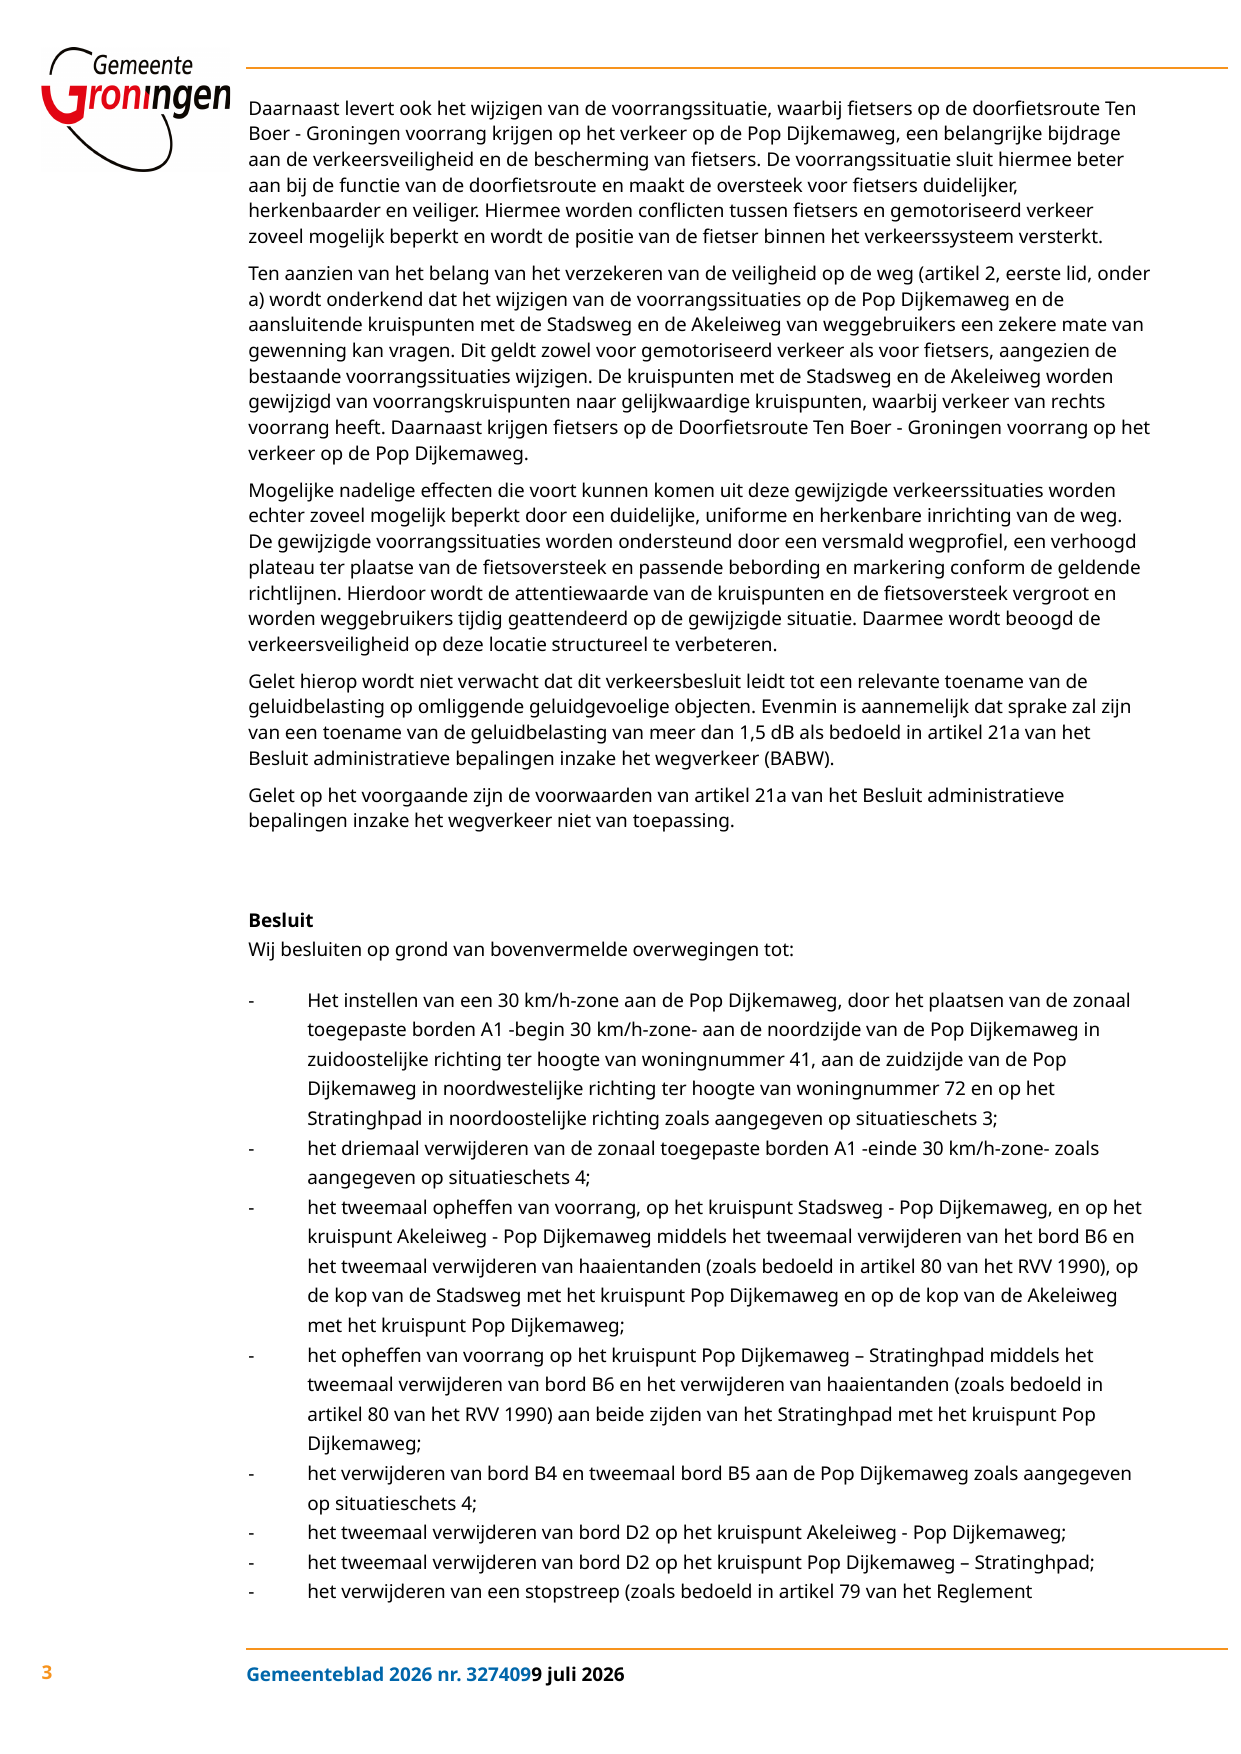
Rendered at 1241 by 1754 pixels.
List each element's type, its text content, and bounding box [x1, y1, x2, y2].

text Ten aanzien van het belang van het verzekeren van de veiligheid op de weg (artikel 2, eerste lid, onder a) wordt onderkend dat het wijzigen van de voorrangssituaties op de Pop Dijkemaweg en de aansluitende kruispunten met de Stadsweg en de Akeleiweg van weggebruikers een zekere mate van gewenning kan vragen. Dit geldt zowel voor gemotoriseerd verkeer als voor fietsers, aangezien de bestaande voorrangssituaties wijzigen. De kruispunten met de Stadsweg en de Akeleiweg worden gewijzigd van voorrangskruispunten naar gelijkwaardige kruispunten, waarbij verkeer van rechts voorrang heeft. Daarnaast krijgen fietsers op de Doorfietsroute Ten Boer - Groningen voorrang op het verkeer op de Pop Dijkemaweg. [248, 260, 1152, 466]
text Mogelijke nadelige effecten die voort kunnen komen uit deze gewijzigde verkeerssituaties worden echter zoveel mogelijk beperkt door een duidelijke, uniforme en herkenbare inrichting van de weg. De gewijzigde voorrangssituaties worden ondersteund door een versmald wegprofiel, een verhoogd plateau ter plaatse van de fietsoversteek en passende bebording en markering conform de geldende richtlijnen. Hierdoor wordt de attentiewaarde van de kruispunten en de fietsoversteek vergroot en worden weggebruikers tijdig geattendeerd op de gewijzigde situatie. Daarmee wordt beoogd de verkeersveiligheid op deze locatie structureel te verbeteren. [248, 477, 1152, 657]
text Wij besluiten op grond van bovenvermelde overwegingen tot: [248, 936, 1152, 962]
list het verwijderen van bord B4 en tweemaal bord B5 aan de Pop Dijkemaweg zoals aangegeven op situatieschets 4; [248, 1460, 1152, 1516]
list het ​tweemaal opheffen​ van voorrang, op het kruispunt Stadsweg - Pop Dijkemaweg, en op het kruispunt Akeleiweg - Pop Dijkemaweg middels het ​tweemaal verwijderen​ van het bord B6 en het tweemaal verwijderen van haaientanden (zoals bedoeld in artikel 80 van het RVV 1990), op de kop van de Stadsweg met het kruispunt Pop Dijkemaweg en op de kop van de Akeleiweg met het kruispunt Pop Dijkemaweg; [248, 1194, 1152, 1338]
text Gelet hierop wordt niet verwacht dat dit verkeersbesluit leidt tot een relevante toename van de geluidbelasting op omliggende geluidgevoelige objecten. Evenmin is aannemelijk dat sprake zal zijn van een toename van de geluidbelasting van meer dan 1,5 dB als bedoeld in artikel 21a van het Besluit administratieve bepalingen inzake het wegverkeer (BABW). [248, 668, 1152, 771]
text Gelet op het voorgaande zijn de voorwaarden van artikel 21a van het Besluit administratieve bepalingen inzake het wegverkeer niet van toepassing. [248, 782, 1152, 833]
text Besluit [248, 907, 1152, 933]
list het opheffen van voorrang op het kruispunt Pop Dijkemaweg – Stratinghpad middels het tweemaal verwijderen van bord B6 en het verwijderen van haaientanden (zoals bedoeld in artikel 80 van het RVV 1990) aan beide zijden van het Stratinghpad met het kruispunt Pop Dijkemaweg; [248, 1342, 1152, 1456]
list het driemaal verwijderen van de zonaal toegepaste borden A1 -einde 30 km/h-zone- zoals aangegeven op situatieschets 4; [248, 1135, 1152, 1190]
list Het instellen van een 30 km/h-zone aan de Pop Dijkemaweg, door het plaatsen van de zonaal toegepaste borden A1 -begin 30 km/h-zone- aan de noordzijde van de Pop Dijkemaweg in zuidoostelijke richting ter hoogte van woningnummer 41, aan de zuidzijde van de Pop Dijkemaweg in noordwestelijke richting ter hoogte van woningnummer 72 en op het Stratinghpad in noordoostelijke richting zoals aangegeven op situatieschets 3; [248, 987, 1152, 1131]
text Daarnaast levert ook het wijzigen van de voorrangssituatie, waarbij fietsers op de doorfietsroute Ten Boer - Groningen voorrang krijgen op het verkeer op de Pop Dijkemaweg, een belangrijke bijdrage aan de verkeersveiligheid en de bescherming van fietsers. De voorrangssituatie sluit hiermee beter aan bij de functie van de doorfietsroute en maakt de oversteek voor fietsers duidelijker, herkenbaarder en veiliger. Hiermee worden conflicten tussen fietsers en gemotoriseerd verkeer zoveel mogelijk beperkt en wordt de positie van de fietser binnen het verkeerssysteem versterkt. [248, 95, 1152, 249]
picture [41, 47, 231, 172]
list het ​verwijderen​ van een stopstreep (zoals bedoeld in artikel 79 van het Reglement [248, 1578, 1152, 1604]
list het tweemaal verwijderen van bord D2 op het kruispunt Akeleiweg - Pop Dijkemaweg; [248, 1519, 1152, 1545]
list het tweemaal verwijderen van bord D2 op het kruispunt Pop Dijkemaweg – Stratinghpad; [248, 1549, 1152, 1575]
